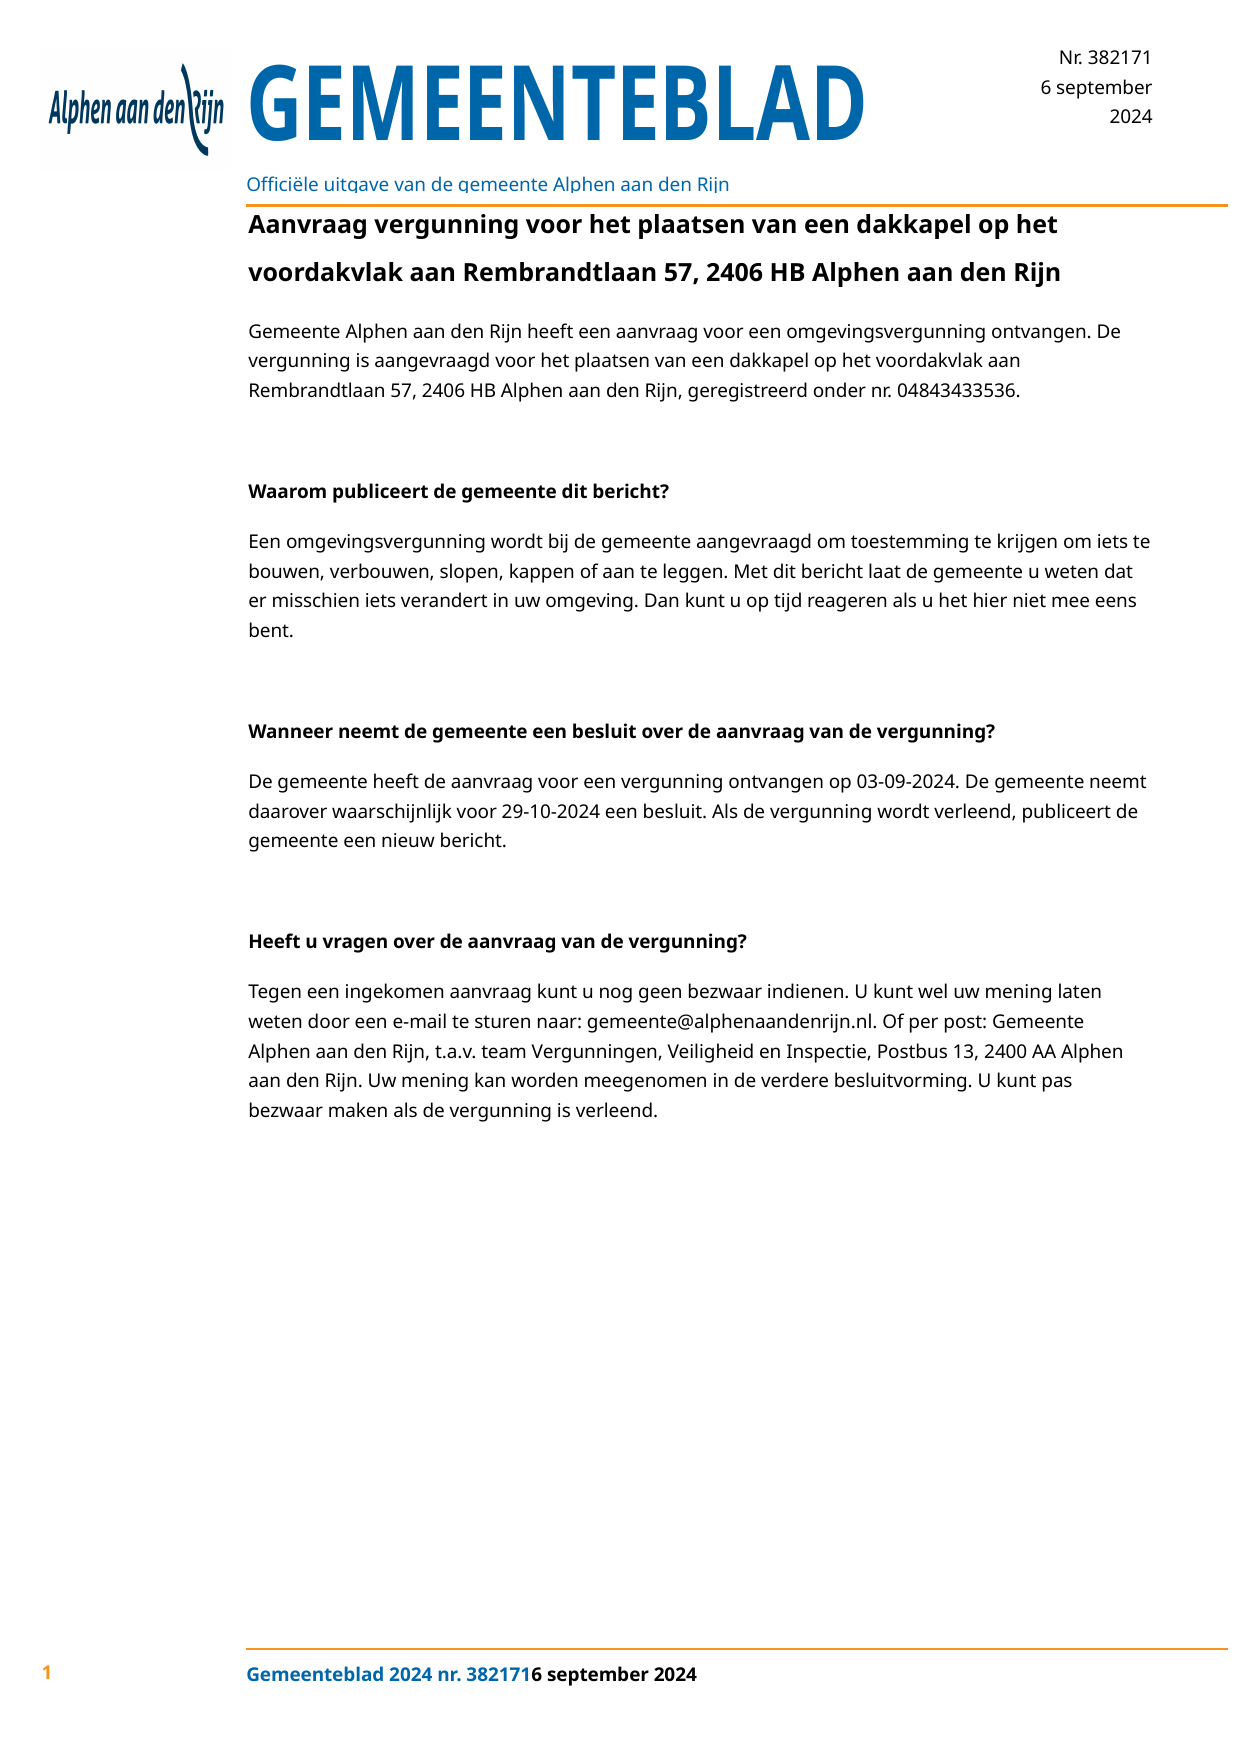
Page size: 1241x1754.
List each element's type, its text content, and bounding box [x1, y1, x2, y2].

text Een omgevingsvergunning wordt bij de gemeente aangevraagd om toestemming te krijgen om iets te bouwen, verbouwen, slopen, kappen of aan te leggen. Met dit bericht laat de gemeente u weten dat er misschien iets verandert in uw omgeving. Dan kunt u op tijd reageren als u het hier niet mee eens bent. [248, 528, 1152, 643]
text Aanvraag vergunning voor het plaatsen van een dakkapel op het voordakvlak aan Rembrandtlaan 57, 2406 HB Alphen aan den Rijn [248, 207, 1152, 288]
text Gemeente Alphen aan den Rijn heeft een aanvraag voor een omgevingsvergunning ontvangen. De vergunning is aangevraagd voor het plaatsen van een dakkapel op het voordakvlak aan Rembrandtlaan 57, 2406 HB Alphen aan den Rijn, geregistreerd onder nr. 04843433536. [248, 318, 1152, 403]
text De gemeente heeft de aanvraag voor een vergunning ontvangen op 03-09-2024. De gemeente neemt daarover waarschijnlijk voor 29-10-2024 een besluit. Als de vergunning wordt verleend, publiceert de gemeente een nieuw bericht. [248, 768, 1152, 853]
picture [41, 47, 231, 172]
text Tegen een ingekomen aanvraag kunt u nog geen bezwaar indienen. U kunt wel uw mening laten weten door een e-mail te sturen naar: gemeente@alphenaandenrijn.nl. Of per post: Gemeente Alphen aan den Rijn, t.a.v. team Vergunningen, Veiligheid en Inspectie, Postbus 13, 2400 AA Alphen aan den Rijn. Uw mening kan worden meegenomen in de verdere besluitvorming. U kunt pas bezwaar maken als de vergunning is verleend. [248, 979, 1152, 1123]
text Waarom publiceert de gemeente dit bericht? [248, 478, 1152, 504]
text Wanneer neemt de gemeente een besluit over de aanvraag van de vergunning? [248, 718, 1152, 744]
text Heeft u vragen over de aanvraag van de vergunning? [248, 928, 1152, 954]
